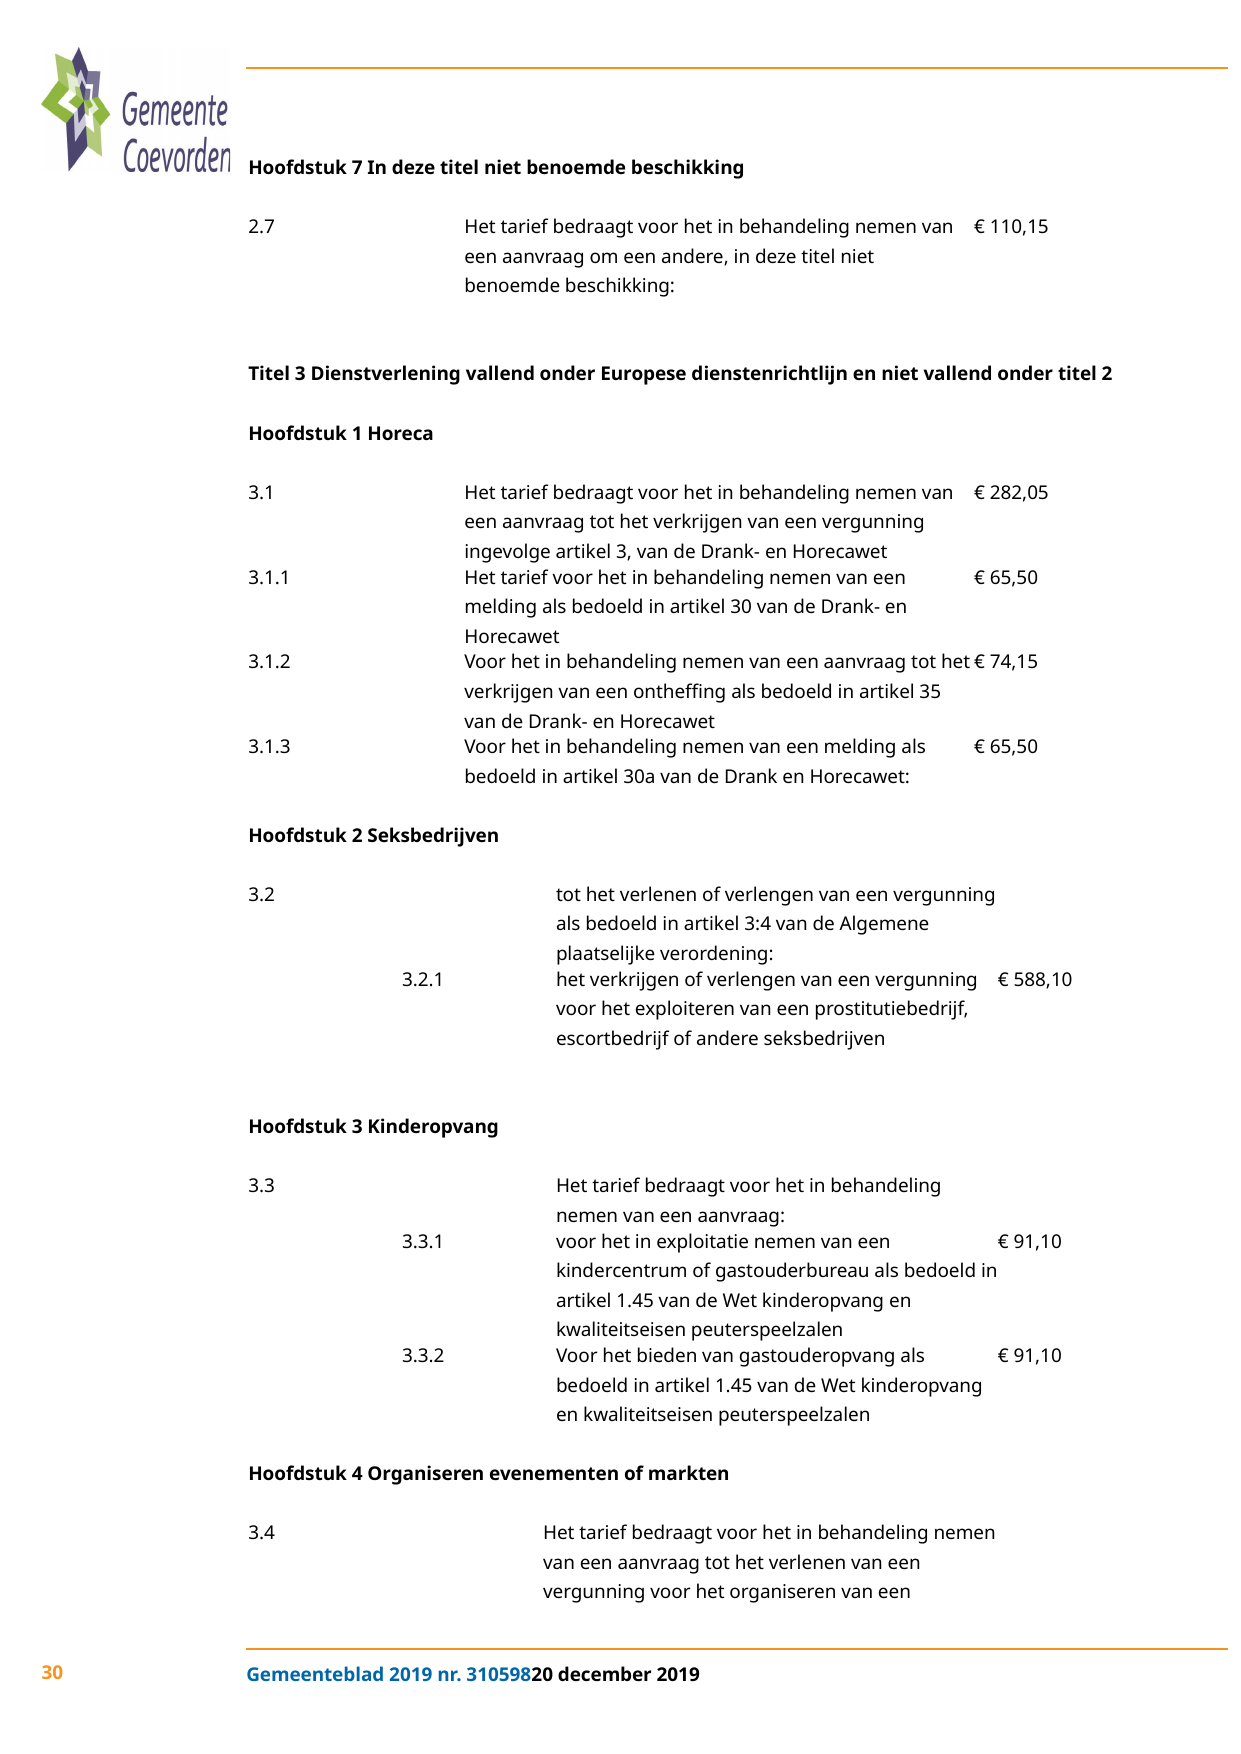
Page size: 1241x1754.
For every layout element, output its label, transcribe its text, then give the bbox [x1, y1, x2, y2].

table_header Het tarief bedraagt voor het in behandeling nemen van een aanvraag tot het verkrijgen van een vergunning ingevolge artikel 3, van de Drank- en Horecawet [464, 479, 974, 564]
table_header Het tarief bedraagt voor het in behandeling nemen van een aanvraag: [556, 1173, 998, 1228]
text Hoofdstuk 4 Organiseren evenementen of markten [248, 1460, 1152, 1486]
table_header Het tarief bedraagt voor het in behandeling nemen van een aanvraag tot het verlenen van een vergunning voor het organiseren van een [543, 1519, 1004, 1604]
table_cell 3.1.1 [248, 564, 464, 649]
table_cell € 91,10 [998, 1228, 1152, 1342]
table_cell 3.3.2 [402, 1342, 556, 1427]
table_header [402, 881, 556, 966]
table_cell voor het in exploitatie nemen van een kindercentrum of gastouderbureau als bedoeld in artikel 1.45 van de Wet kinderopvang en kwaliteitseisen peuterspeelzalen [556, 1228, 998, 1342]
table_cell [248, 1342, 402, 1427]
table_cell [248, 1228, 402, 1342]
table_cell 3.1.3 [248, 734, 464, 789]
table_cell Voor het bieden van gastouderopvang als bedoeld in artikel 1.45 van de Wet kinderopvang en kwaliteitseisen peuterspeelzalen [556, 1342, 998, 1427]
text Titel 3 Dienstverlening vallend onder Europese dienstenrichtlijn en niet vallend onder titel 2 [248, 361, 1152, 386]
table_header € 282,05 [974, 479, 1152, 564]
table_header 3.4 [248, 1519, 395, 1604]
table_header [998, 881, 1152, 966]
text Hoofdstuk 2 Seksbedrijven [248, 822, 1152, 847]
table_cell € 91,10 [998, 1342, 1152, 1427]
table_cell [248, 966, 402, 1051]
text Hoofdstuk 3 Kinderopvang [248, 1113, 1152, 1139]
table_cell € 65,50 [974, 734, 1152, 789]
table_header [1004, 1519, 1152, 1604]
table_header 3.1 [248, 479, 464, 564]
table_cell 3.2.1 [402, 966, 556, 1051]
table_cell 3.1.2 [248, 649, 464, 734]
table_header 3.2 [248, 881, 402, 966]
table_header [998, 1173, 1152, 1228]
text Hoofdstuk 7 In deze titel niet benoemde beschikking [248, 154, 1152, 180]
table_cell € 588,10 [998, 966, 1152, 1051]
picture [41, 47, 231, 172]
table_header € 110,15 [974, 213, 1152, 298]
table_header [395, 1519, 543, 1604]
table_header Het tarief bedraagt voor het in behandeling nemen van een aanvraag om een andere, in deze titel niet benoemde beschikking: [464, 213, 974, 298]
table_cell het verkrijgen of verlengen van een vergunning voor het exploiteren van een prostitutiebedrijf, escortbedrijf of andere seksbedrijven [556, 966, 998, 1051]
table_cell 3.3.1 [402, 1228, 556, 1342]
table_header tot het verlenen of verlengen van een vergunning als bedoeld in artikel 3:4 van de Algemene plaatselijke verordening: [556, 881, 998, 966]
text Hoofdstuk 1 Horeca [248, 420, 1152, 445]
table_header [402, 1173, 556, 1228]
table_cell Voor het in behandeling nemen van een melding als bedoeld in artikel 30a van de Drank en Horecawet: [464, 734, 974, 789]
table_cell Het tarief voor het in behandeling nemen van een melding als bedoeld in artikel 30 van de Drank- en Horecawet [464, 564, 974, 649]
table_cell Voor het in behandeling nemen van een aanvraag tot het verkrijgen van een ontheffing als bedoeld in artikel 35 van de Drank- en Horecawet [464, 649, 974, 734]
table_header 3.3 [248, 1173, 402, 1228]
table_header 2.7 [248, 213, 464, 298]
table_cell € 65,50 [974, 564, 1152, 649]
table_cell € 74,15 [974, 649, 1152, 734]
